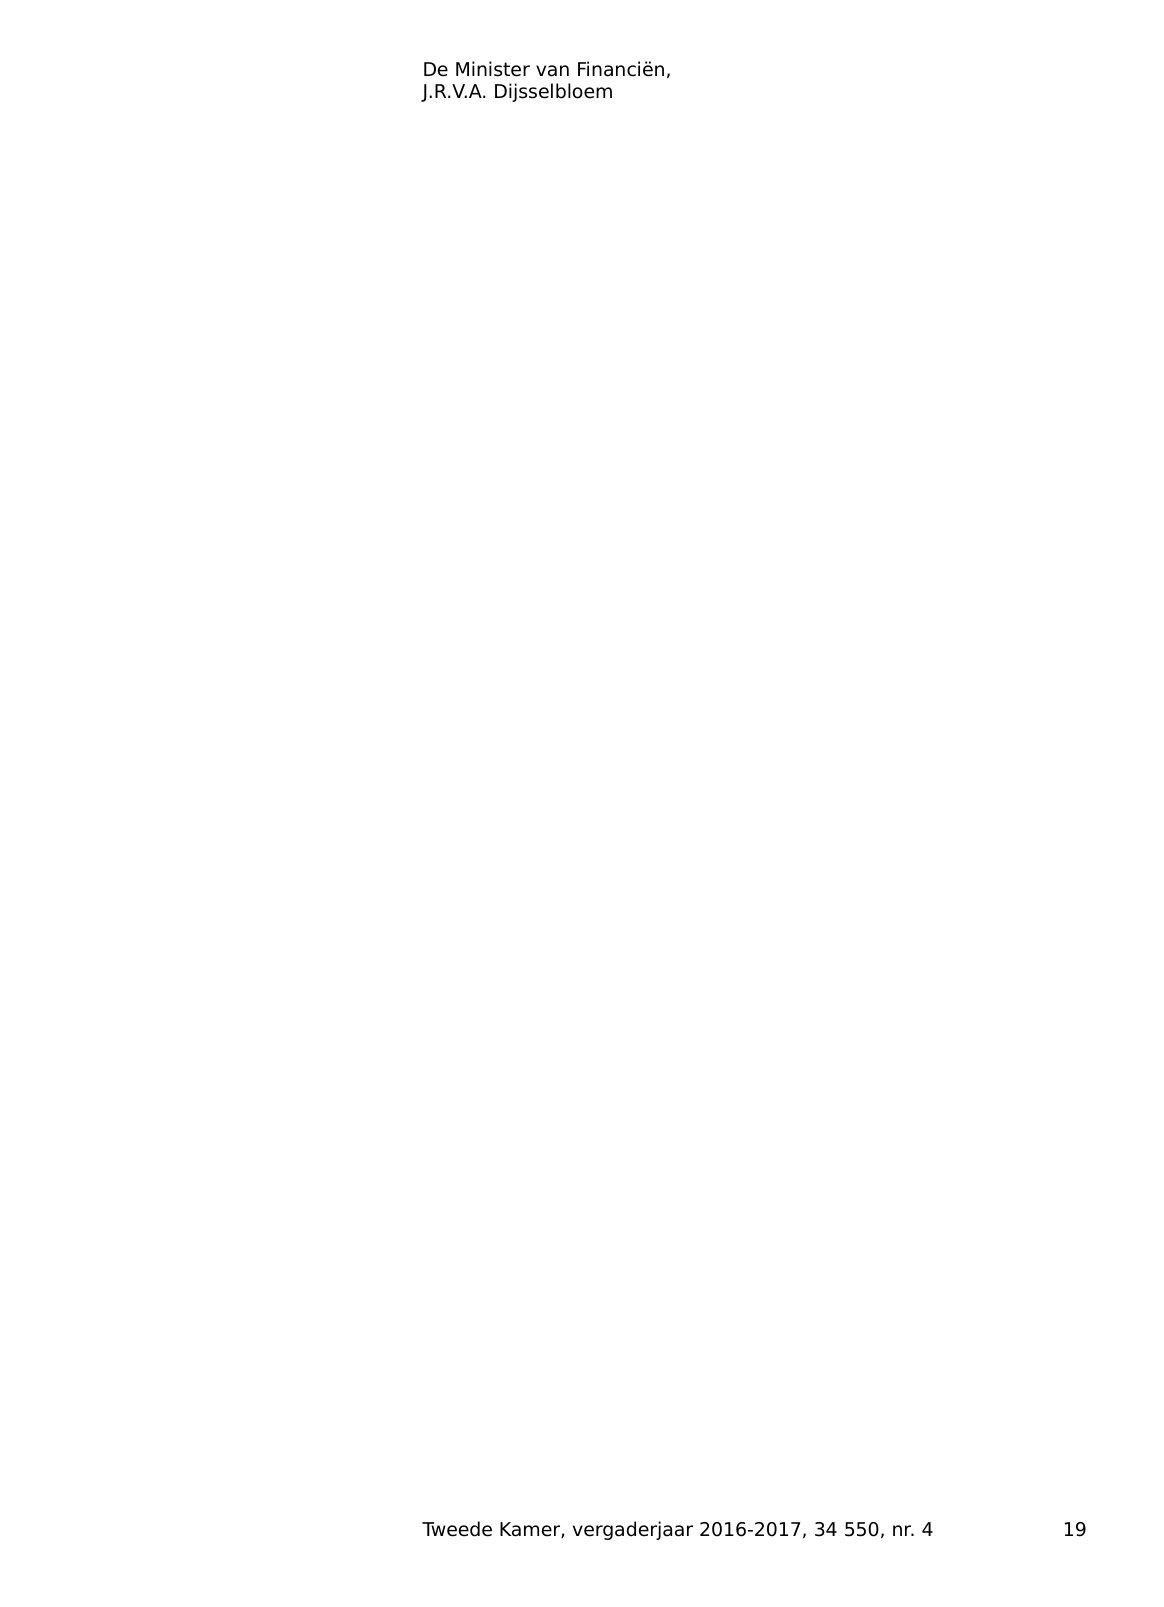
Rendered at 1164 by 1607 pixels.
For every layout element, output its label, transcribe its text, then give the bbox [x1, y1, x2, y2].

text De Minister van Financiën, J.R.V.A. Dijsselbloem [422, 59, 1087, 103]
